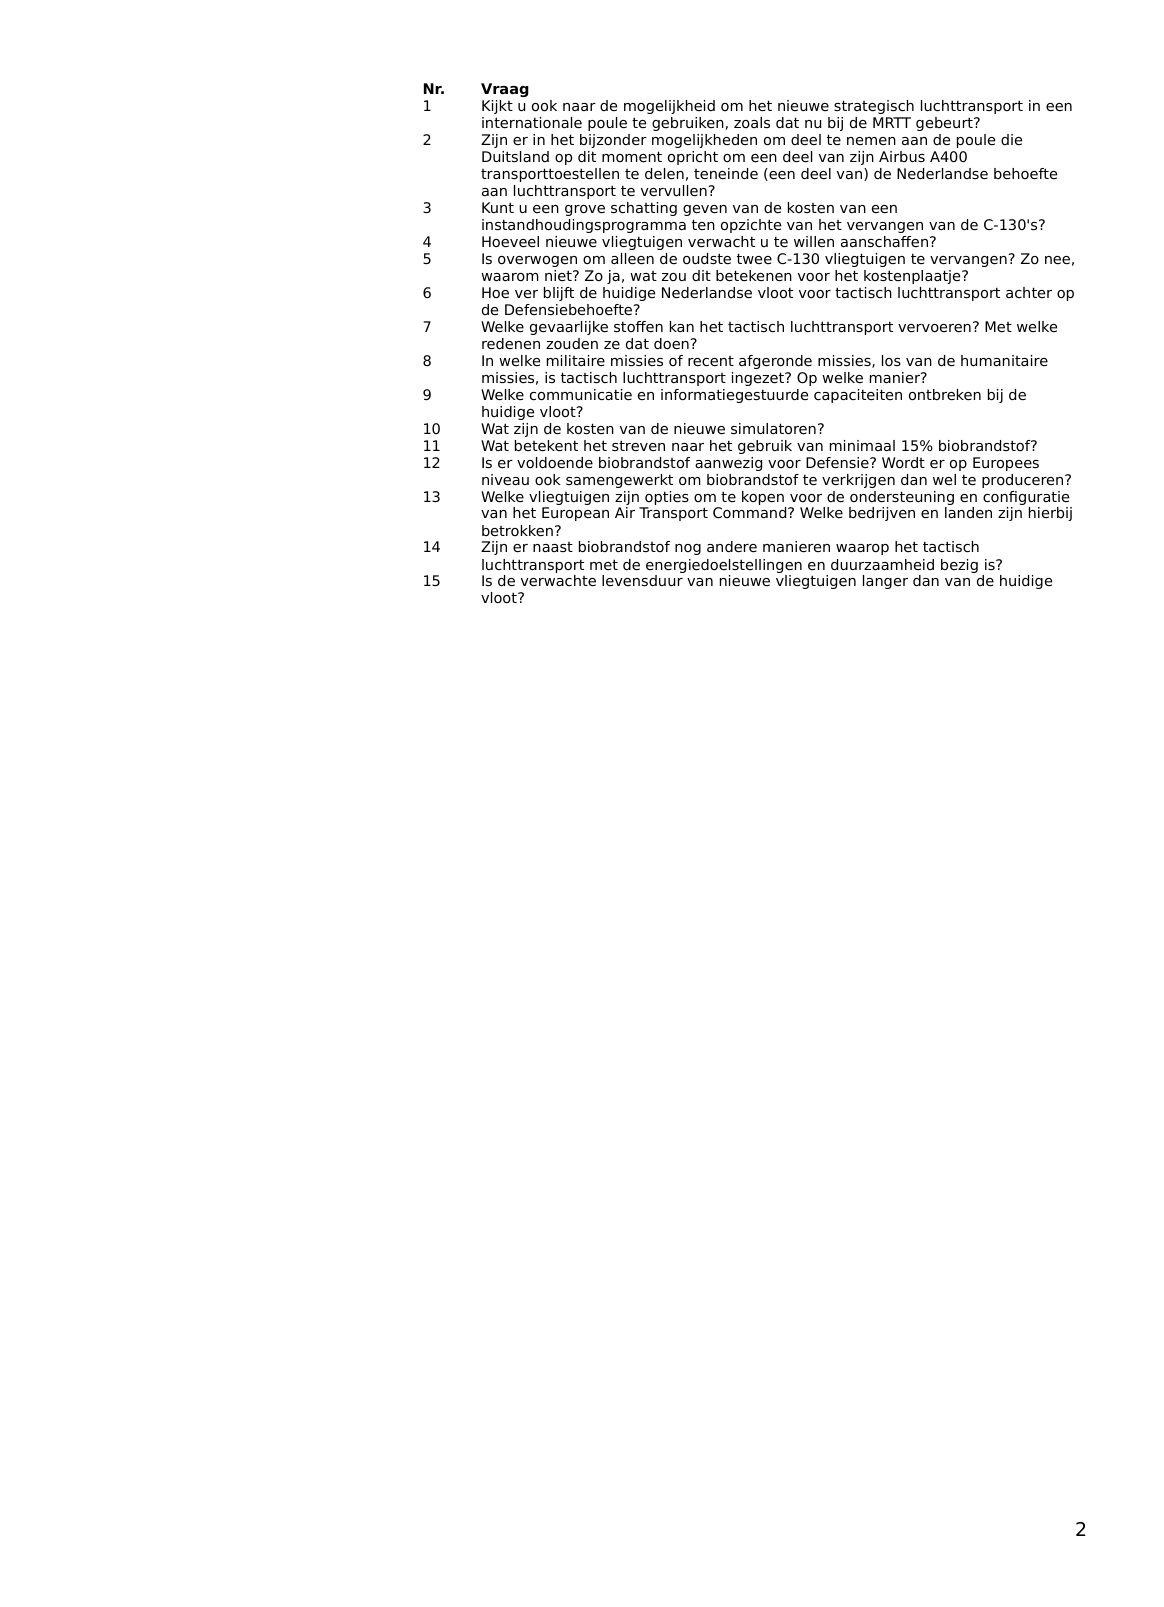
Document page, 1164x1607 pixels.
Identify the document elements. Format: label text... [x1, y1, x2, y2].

table_cell Welke communicatie en informatiegestuurde capaciteiten ontbreken bij de huidige vloot? [475, 387, 1087, 421]
table_cell 2 [422, 132, 475, 200]
table_cell 7 [422, 319, 475, 353]
table_cell Is de verwachte levensduur van nieuwe vliegtuigen langer dan van de huidige vloot? [475, 573, 1087, 607]
table_cell Kunt u een grove schatting geven van de kosten van een instandhoudingsprogramma ten opzichte van het vervangen van de C-130's? [475, 200, 1087, 234]
table_cell 12 [422, 455, 475, 488]
table_cell Wat zijn de kosten van de nieuwe simulatoren? [475, 421, 1087, 437]
table_cell 11 [422, 438, 475, 454]
table_cell Welke vliegtuigen zijn opties om te kopen voor de ondersteuning en configuratie van het European Air Transport Command? Welke bedrijven en landen zijn hierbij betrokken? [475, 489, 1087, 539]
table_cell 10 [422, 421, 475, 437]
table_cell Kijkt u ook naar de mogelijkheid om het nieuwe strategisch luchttransport in een internationale poule te gebruiken, zoals dat nu bij de MRTT gebeurt? [475, 98, 1087, 132]
table_header Nr. [422, 81, 475, 98]
table_cell 5 [422, 251, 475, 285]
table_cell 1 [422, 98, 475, 132]
table_cell 13 [422, 489, 475, 539]
table_cell Zijn er in het bijzonder mogelijkheden om deel te nemen aan de poule die Duitsland op dit moment opricht om een deel van zijn Airbus A400 transporttoestellen te delen, teneinde (een deel van) de Nederlandse behoefte aan luchttransport te vervullen? [475, 132, 1087, 200]
table_cell 15 [422, 573, 475, 607]
table_cell Zijn er naast biobrandstof nog andere manieren waarop het tactisch luchttransport met de energiedoelstellingen en duurzaamheid bezig is? [475, 539, 1087, 573]
table_cell 14 [422, 539, 475, 573]
table_cell Wat betekent het streven naar het gebruik van minimaal 15% biobrandstof? [475, 438, 1087, 454]
table_cell 4 [422, 234, 475, 251]
table_cell 6 [422, 285, 475, 319]
table_cell Is overwogen om alleen de oudste twee C-130 vliegtuigen te vervangen? Zo nee, waarom niet? Zo ja, wat zou dit betekenen voor het kostenplaatje? [475, 251, 1087, 285]
table_header Vraag [475, 81, 1087, 98]
table_cell Hoe ver blijft de huidige Nederlandse vloot voor tactisch luchttransport achter op de Defensiebehoefte? [475, 285, 1087, 319]
table_cell Welke gevaarlijke stoffen kan het tactisch luchttransport vervoeren? Met welke redenen zouden ze dat doen? [475, 319, 1087, 353]
table_cell 9 [422, 387, 475, 421]
table_cell 8 [422, 353, 475, 387]
table_cell Hoeveel nieuwe vliegtuigen verwacht u te willen aanschaffen? [475, 234, 1087, 251]
table_cell In welke militaire missies of recent afgeronde missies, los van de humanitaire missies, is tactisch luchttransport ingezet? Op welke manier? [475, 353, 1087, 387]
table_cell 3 [422, 200, 475, 234]
table_cell Is er voldoende biobrandstof aanwezig voor Defensie? Wordt er op Europees niveau ook samengewerkt om biobrandstof te verkrijgen dan wel te produceren? [475, 455, 1087, 488]
